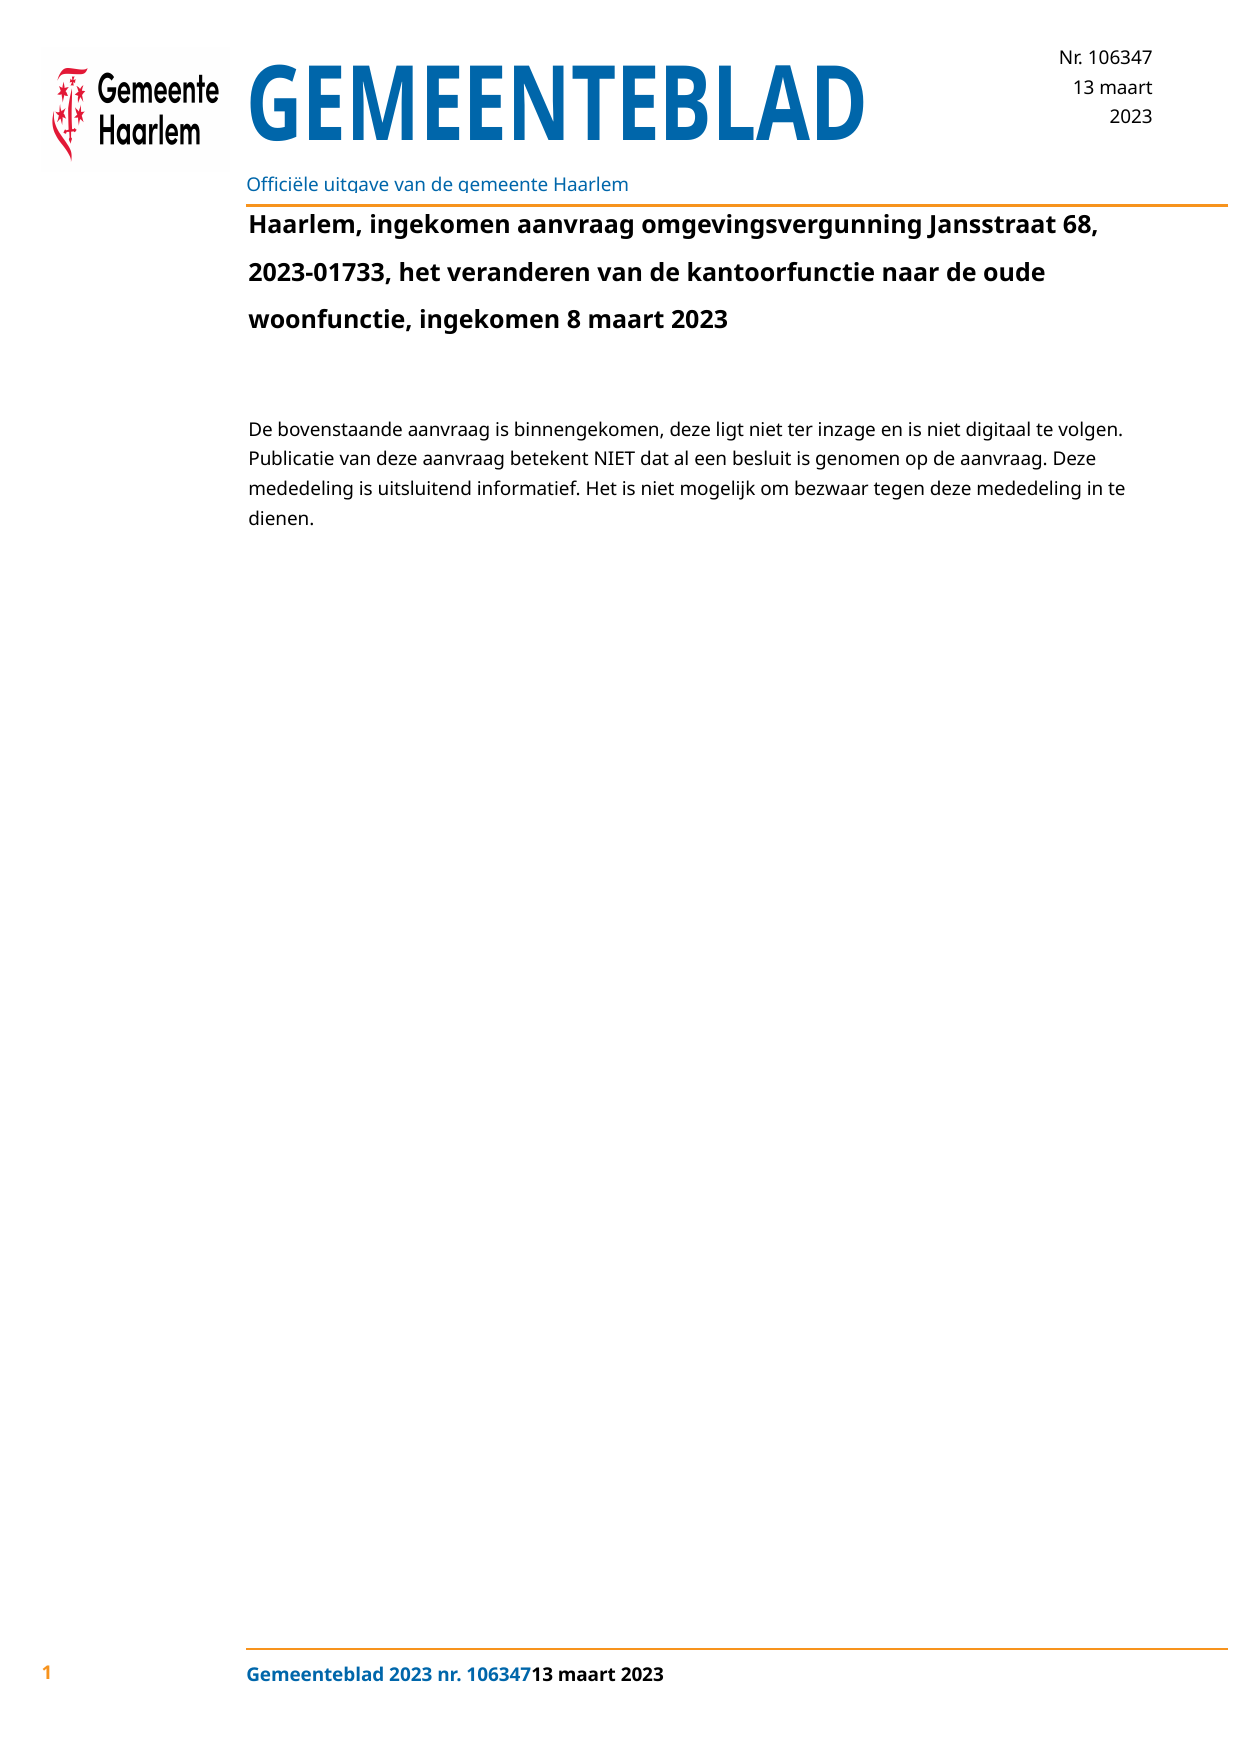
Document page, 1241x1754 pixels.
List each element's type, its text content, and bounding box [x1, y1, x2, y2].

text De bovenstaande aanvraag is binnengekomen, deze ligt niet ter inzage en is niet digitaal te volgen. Publicatie van deze aanvraag betekent NIET dat al een besluit is genomen op de aanvraag. Deze mededeling is uitsluitend informatief. Het is niet mogelijk om bezwaar tegen deze mededeling in te dienen. [248, 416, 1152, 530]
text Haarlem, ingekomen aanvraag omgevingsvergunning Jansstraat 68, 2023-01733, het veranderen van de kantoorfunctie naar de oude woonfunctie, ingekomen 8 maart 2023 [248, 207, 1152, 336]
picture [41, 47, 231, 172]
